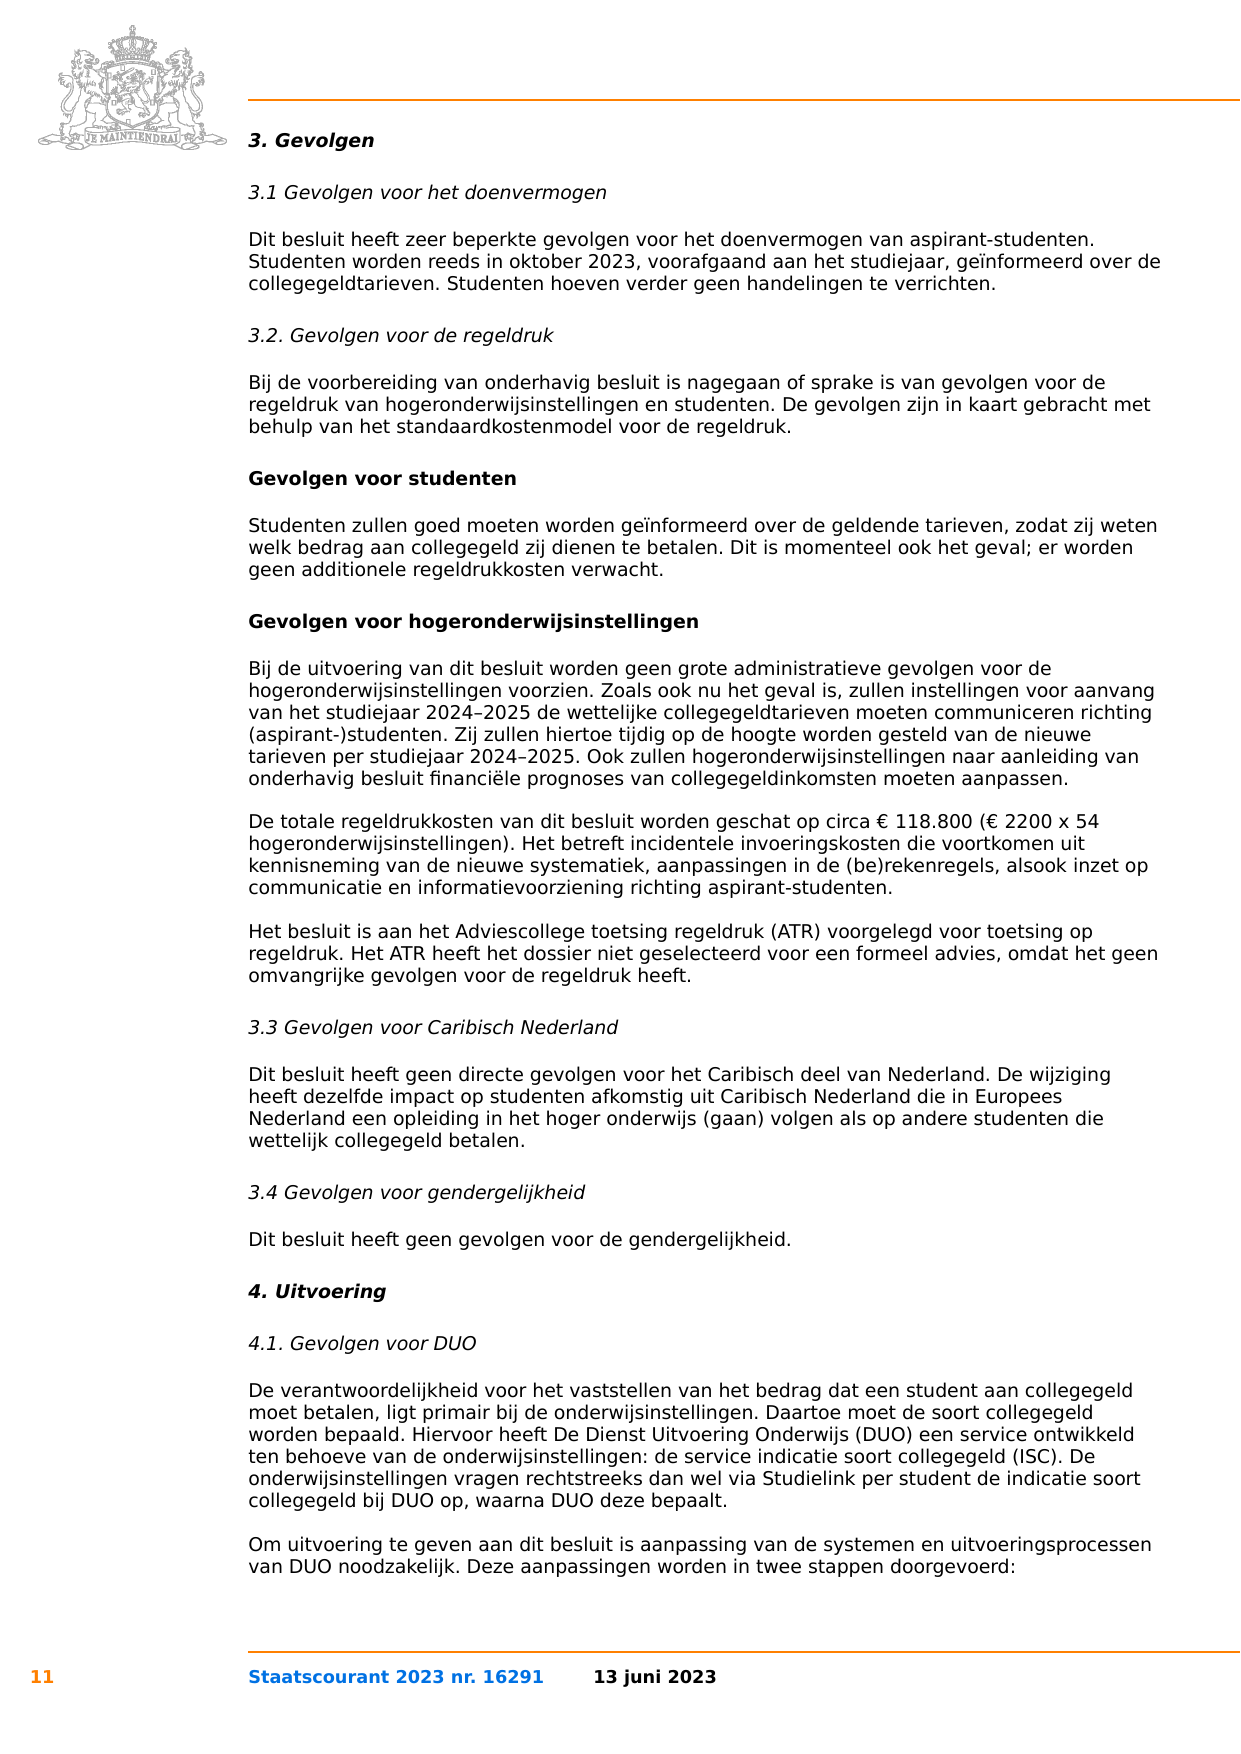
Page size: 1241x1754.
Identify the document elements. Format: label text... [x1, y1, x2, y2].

subtitle 3.4 Gevolgen voor gendergelijkheid [248, 1182, 1163, 1204]
subtitle 3. Gevolgen [248, 130, 1163, 152]
text Studenten zullen goed moeten worden geïnformeerd over de geldende tarieven, zodat zij weten welk bedrag aan collegegeld zij dienen te betalen. Dit is momenteel ook het geval; er worden geen additionele regeldrukkosten verwacht. [248, 515, 1163, 581]
picture [38, 25, 227, 150]
subtitle 3.1 Gevolgen voor het doenvermogen [248, 182, 1163, 204]
text Dit besluit heeft geen directe gevolgen voor het Caribisch deel van Nederland. De wijziging heeft dezelfde impact op studenten afkomstig uit Caribisch Nederland die in Europees Nederland een opleiding in het hoger onderwijs (gaan) volgen als op andere studenten die wettelijk collegegeld betalen. [248, 1064, 1163, 1152]
text Dit besluit heeft zeer beperkte gevolgen voor het doenvermogen van aspirant-studenten. Studenten worden reeds in oktober 2023, voorafgaand aan het studiejaar, geïnformeerd over de collegegeldtarieven. Studenten hoeven verder geen handelingen te verrichten. [248, 229, 1163, 295]
subtitle 4.1. Gevolgen voor DUO [248, 1333, 1163, 1355]
subtitle Gevolgen voor hogeronderwijsinstellingen [248, 611, 1163, 633]
text Om uitvoering te geven aan dit besluit is aanpassing van de systemen en uitvoeringsprocessen van DUO noodzakelijk. Deze aanpassingen worden in twee stappen doorgevoerd: [248, 1534, 1163, 1578]
subtitle 3.2. Gevolgen voor de regeldruk [248, 325, 1163, 347]
subtitle 3.3 Gevolgen voor Caribisch Nederland [248, 1017, 1163, 1039]
text Het besluit is aan het Adviescollege toetsing regeldruk (ATR) voorgelegd voor toetsing op regeldruk. Het ATR heeft het dossier niet geselecteerd voor een formeel advies, omdat het geen omvangrijke gevolgen voor de regeldruk heeft. [248, 921, 1163, 987]
subtitle Gevolgen voor studenten [248, 468, 1163, 490]
text Bij de voorbereiding van onderhavig besluit is nagegaan of sprake is van gevolgen voor de regeldruk van hogeronderwijsinstellingen en studenten. De gevolgen zijn in kaart gebracht met behulp van het standaardkostenmodel voor de regeldruk. [248, 372, 1163, 438]
text De verantwoordelijkheid voor het vaststellen van het bedrag dat een student aan collegegeld moet betalen, ligt primair bij de onderwijsinstellingen. Daartoe moet de soort collegegeld worden bepaald. Hiervoor heeft De Dienst Uitvoering Onderwijs (DUO) een service ontwikkeld ten behoeve van de onderwijsinstellingen: de service indicatie soort collegegeld (ISC). De onderwijsinstellingen vragen rechtstreeks dan wel via Studielink per student de indicatie soort collegegeld bij DUO op, waarna DUO deze bepaalt. [248, 1380, 1163, 1512]
text Dit besluit heeft geen gevolgen voor de gendergelijkheid. [248, 1229, 1163, 1251]
subtitle 4. Uitvoering [248, 1281, 1163, 1303]
text De totale regeldrukkosten van dit besluit worden geschat op circa € 118.800 (€ 2200 x 54 hogeronderwijsinstellingen). Het betreft incidentele invoeringskosten die voortkomen uit kennisneming van de nieuwe systematiek, aanpassingen in de (be)rekenregels, alsook inzet op communicatie en informatievoorziening richting aspirant-studenten. [248, 811, 1163, 899]
text Bij de uitvoering van dit besluit worden geen grote administratieve gevolgen voor de hogeronderwijsinstellingen voorzien. Zoals ook nu het geval is, zullen instellingen voor aanvang van het studiejaar 2024–2025 de wettelijke collegegeldtarieven moeten communiceren richting (aspirant-)studenten. Zij zullen hiertoe tijdig op de hoogte worden gesteld van de nieuwe tarieven per studiejaar 2024–2025. Ook zullen hogeronderwijsinstellingen naar aanleiding van onderhavig besluit financiële prognoses van collegegeldinkomsten moeten aanpassen. [248, 658, 1163, 789]
